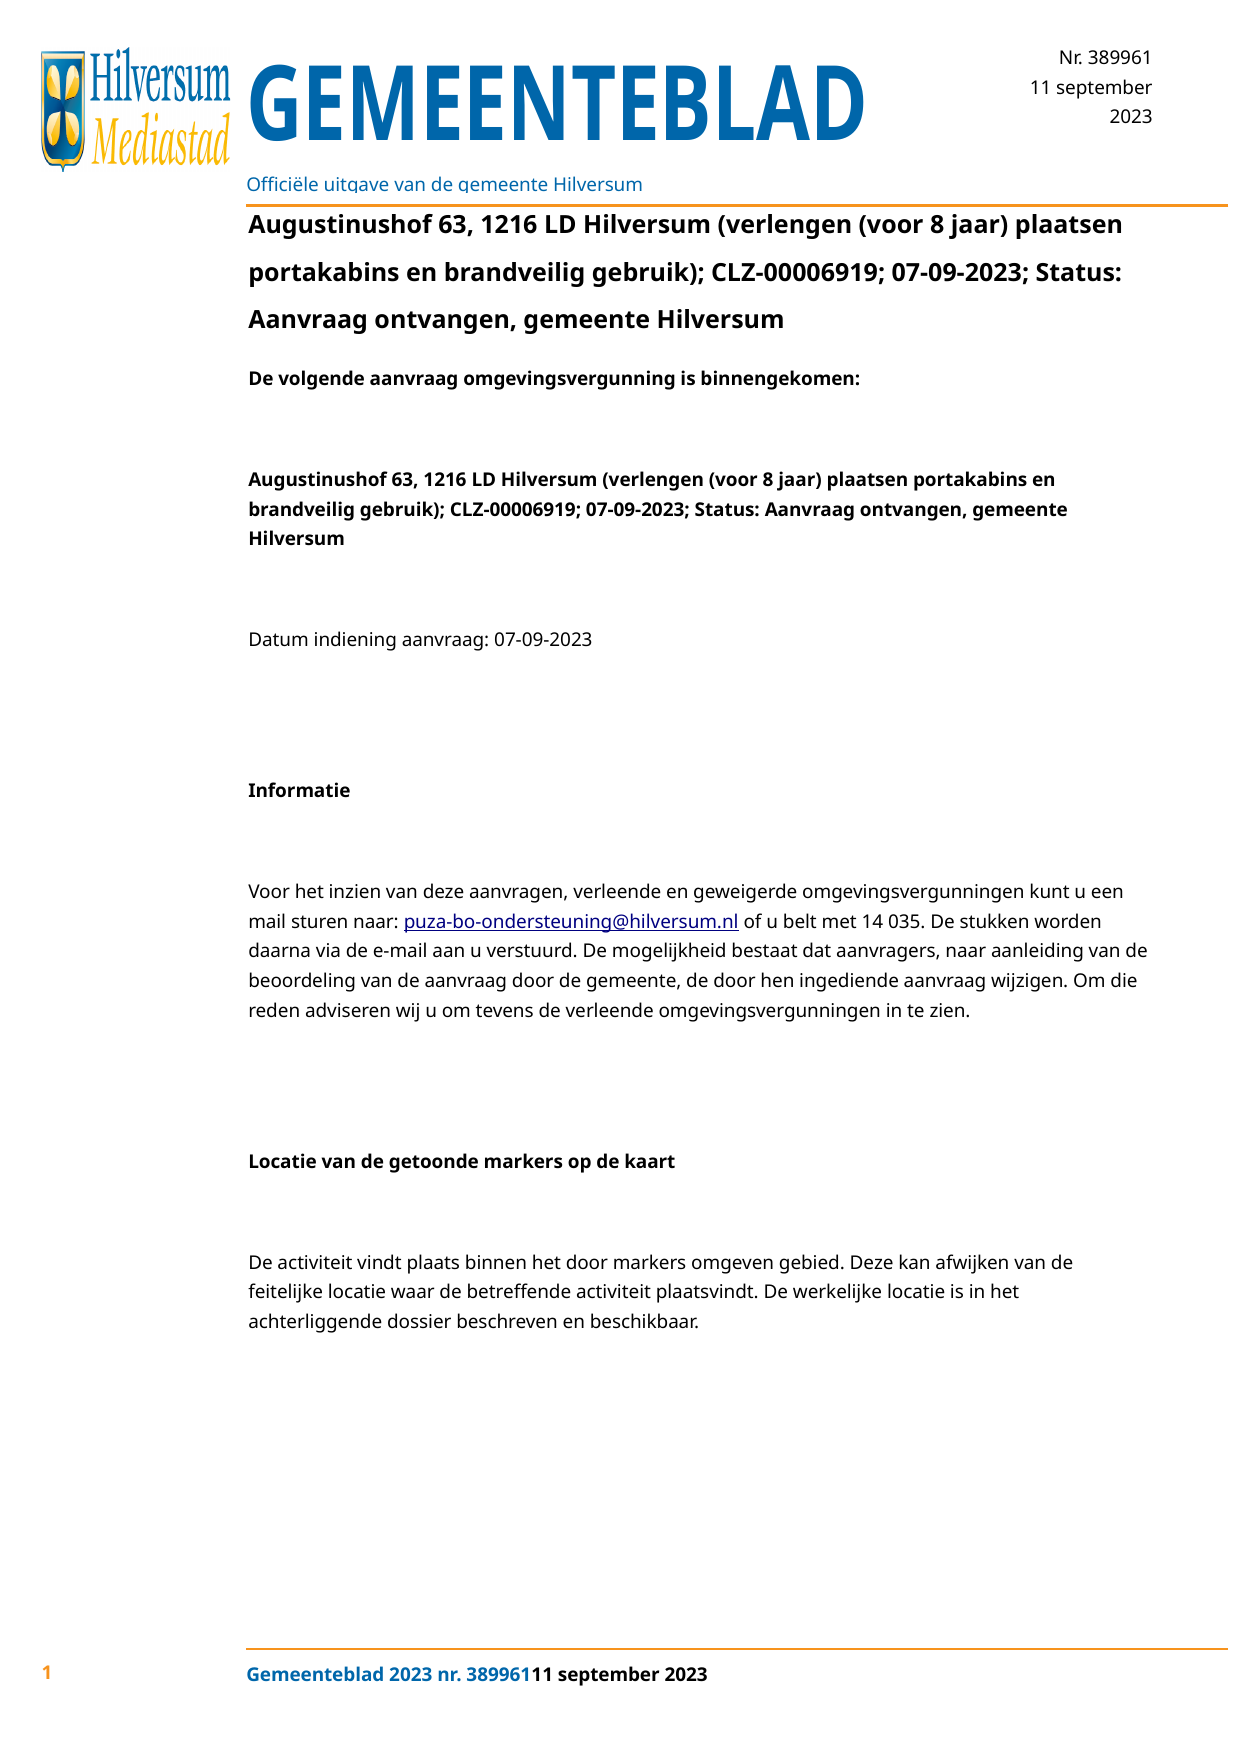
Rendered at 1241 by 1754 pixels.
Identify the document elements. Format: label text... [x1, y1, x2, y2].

picture [41, 47, 231, 172]
text Augustinushof 63, 1216 LD Hilversum (verlengen (voor 8 jaar) plaatsen portakabins en brandveilig gebruik); CLZ-00006919; 07-09-2023; Status: Aanvraag ontvangen, gemeente Hilversum [248, 207, 1152, 336]
text Informatie [248, 778, 1152, 803]
text De volgende aanvraag omgevingsvergunning is binnengekomen: [248, 366, 1152, 391]
text Augustinushof 63, 1216 LD Hilversum (verlengen (voor 8 jaar) plaatsen portakabins en brandveilig gebruik); CLZ-00006919; 07-09-2023; Status: Aanvraag ontvangen, gemeente Hilversum [248, 466, 1152, 551]
text De activiteit vindt plaats binnen het door markers omgeven gebied. Deze kan afwijken van de feitelijke locatie waar de betreffende activiteit plaatsvindt. De werkelijke locatie is in het achterliggende dossier beschreven en beschikbaar. [248, 1249, 1152, 1334]
text Datum indiening aanvraag: 07-09-2023 [248, 626, 1152, 652]
text Locatie van de getoonde markers op de kaart [248, 1148, 1152, 1174]
text Voor het inzien van deze aanvragen, verleende en geweigerde omgevingsvergunningen kunt u een mail sturen naar: puza-bo-ondersteuning@hilversum.nl of u belt met 14 035. De stukken worden daarna via de e-mail aan u verstuurd. De mogelijkheid bestaat dat aanvragers, naar aanleiding van de beoordeling van de aanvraag door de gemeente, de door hen ingediende aanvraag wijzigen. Om die reden adviseren wij u om tevens de verleende omgevingsvergunningen in te zien. [248, 878, 1152, 1022]
